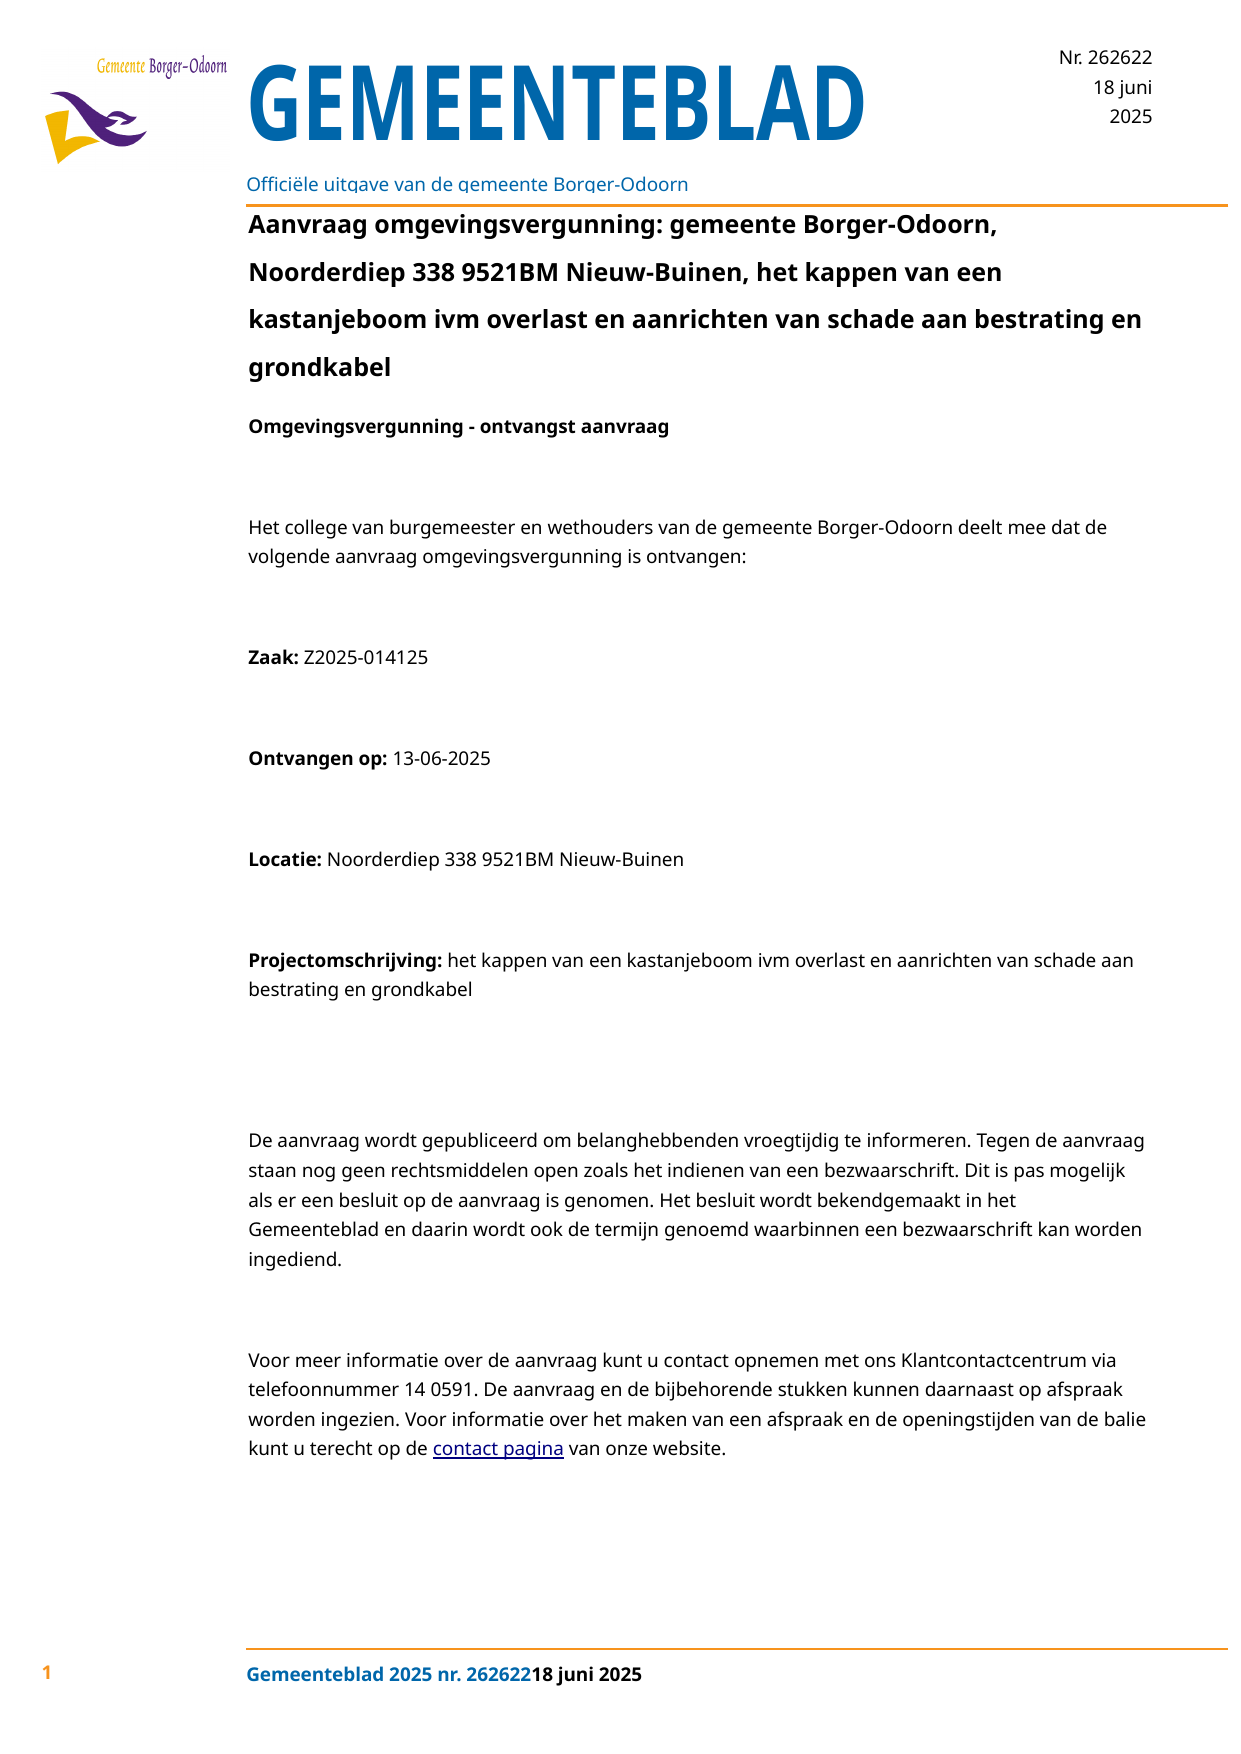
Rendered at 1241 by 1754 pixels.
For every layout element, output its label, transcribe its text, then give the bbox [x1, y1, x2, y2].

text Locatie: Noorderdiep 338 9521BM Nieuw-Buinen [248, 846, 1152, 872]
text Het college van burgemeester en wethouders van de gemeente Borger-Odoorn deelt mee dat de volgende aanvraag omgevingsvergunning is ontvangen: [248, 514, 1152, 569]
text Voor meer informatie over de aanvraag kunt u contact opnemen met ons Klantcontactcentrum via telefoonnummer 14 0591. De aanvraag en de bijbehorende stukken kunnen daarnaast op afspraak worden ingezien. Voor informatie over het maken van een afspraak en de openingstijden van de balie kunt u terecht op de contact pagina van onze website. [248, 1347, 1152, 1461]
text Omgevingsvergunning - ontvangst aanvraag [248, 413, 1152, 439]
picture [41, 47, 231, 172]
text Aanvraag omgevingsvergunning: gemeente Borger-Odoorn, Noorderdiep 338 9521BM Nieuw-Buinen, het kappen van een kastanjeboom ivm overlast en aanrichten van schade aan bestrating en grondkabel [248, 207, 1152, 384]
text Zaak: Z2025-014125 [248, 644, 1152, 670]
text Projectomschrijving: het kappen van een kastanjeboom ivm overlast en aanrichten van schade aan bestrating en grondkabel [248, 947, 1152, 1002]
text Ontvangen op: 13-06-2025 [248, 745, 1152, 771]
text De aanvraag wordt gepubliceerd om belanghebbenden vroegtijdig te informeren. Tegen de aanvraag staan nog geen rechtsmiddelen open zoals het indienen van een bezwaarschrift. Dit is pas mogelijk als er een besluit op de aanvraag is genomen. Het besluit wordt bekendgemaakt in het Gemeenteblad en daarin wordt ook de termijn genoemd waarbinnen een bezwaarschrift kan worden ingediend. [248, 1128, 1152, 1272]
